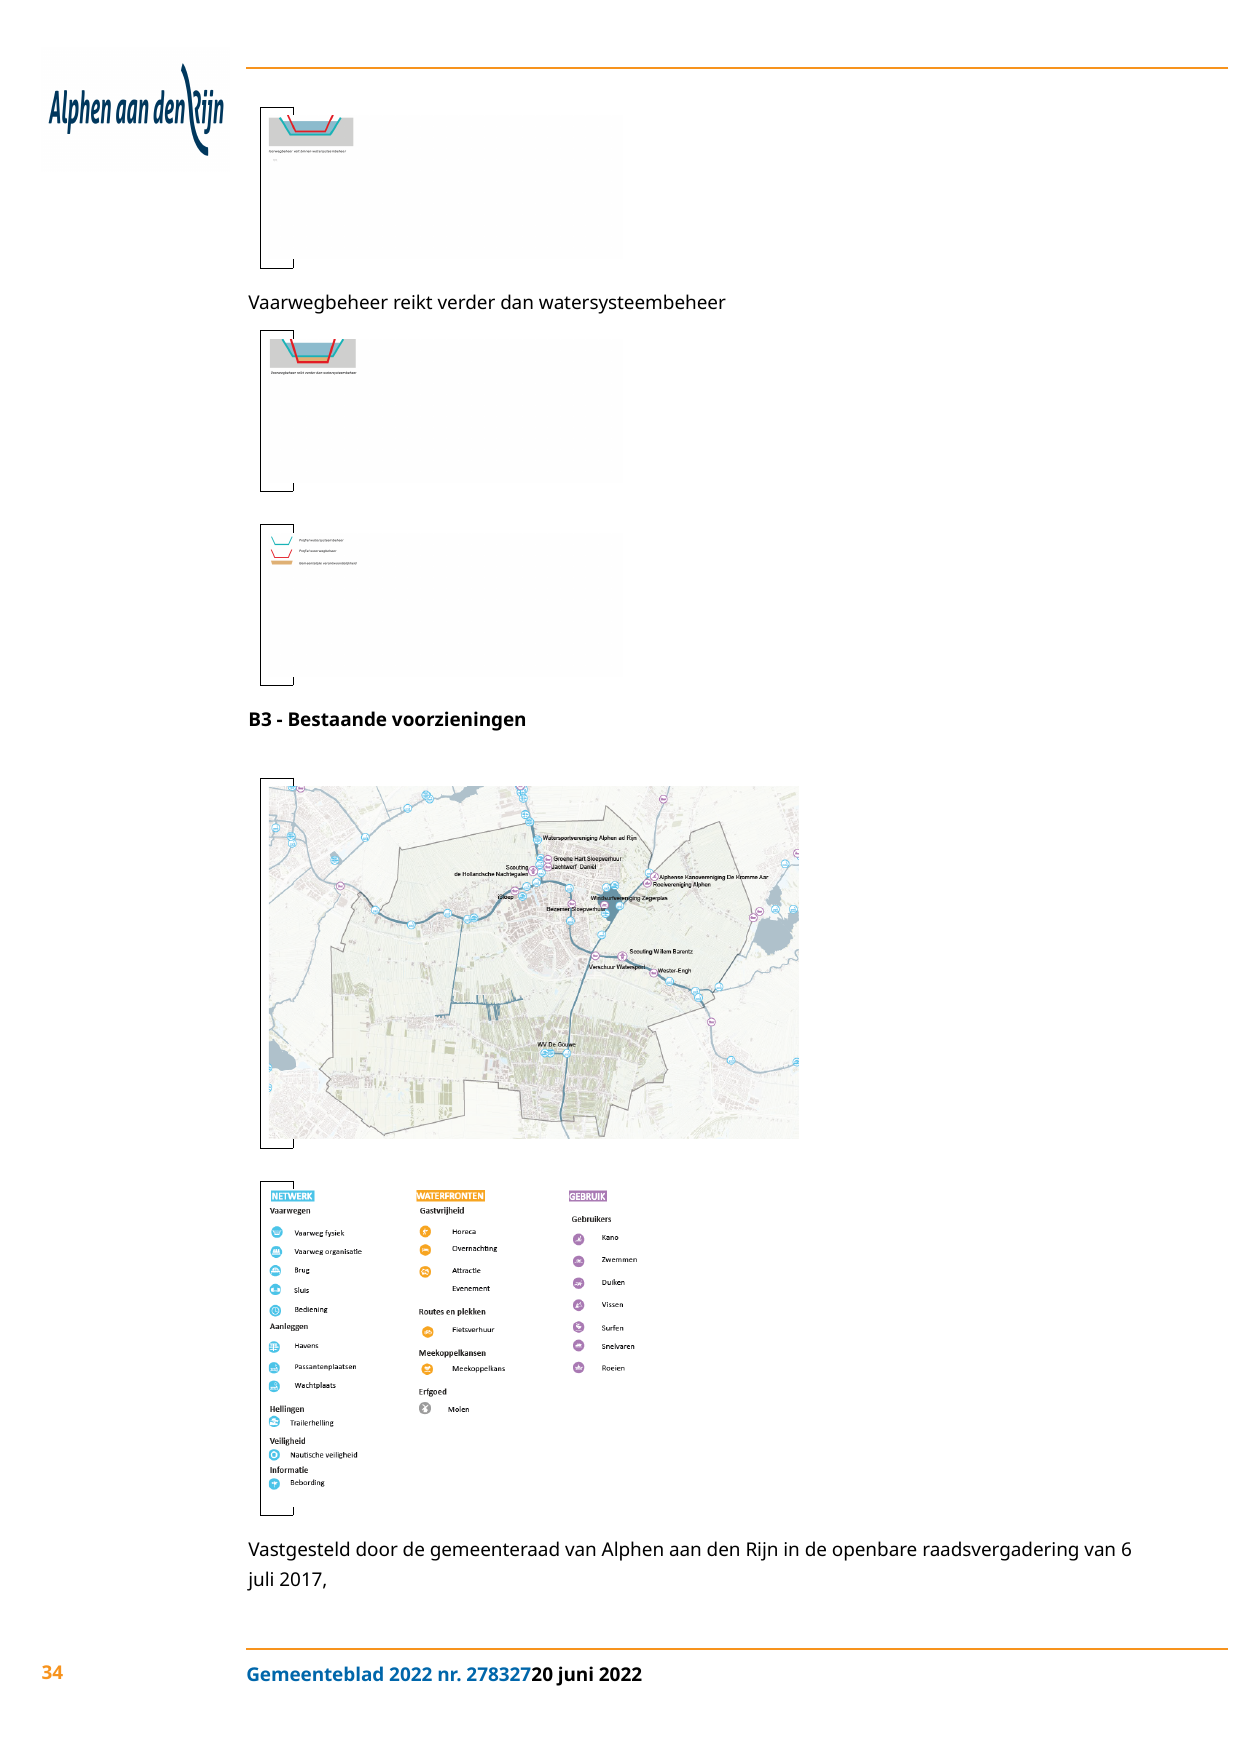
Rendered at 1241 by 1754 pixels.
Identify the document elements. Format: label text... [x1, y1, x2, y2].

text B3 - Bestaande voorzieningen [248, 707, 1152, 732]
picture [268, 533, 624, 677]
text Vaarwegbeheer reikt verder dan watersysteembeheer [248, 289, 1152, 314]
picture [268, 1189, 907, 1507]
picture [268, 115, 624, 259]
text Vastgesteld door de gemeenteraad van Alphen aan den Rijn in de openbare raadsvergadering van 6 juli 2017, [248, 1537, 1152, 1592]
picture [268, 339, 624, 483]
picture [41, 47, 231, 172]
picture [268, 786, 907, 1139]
